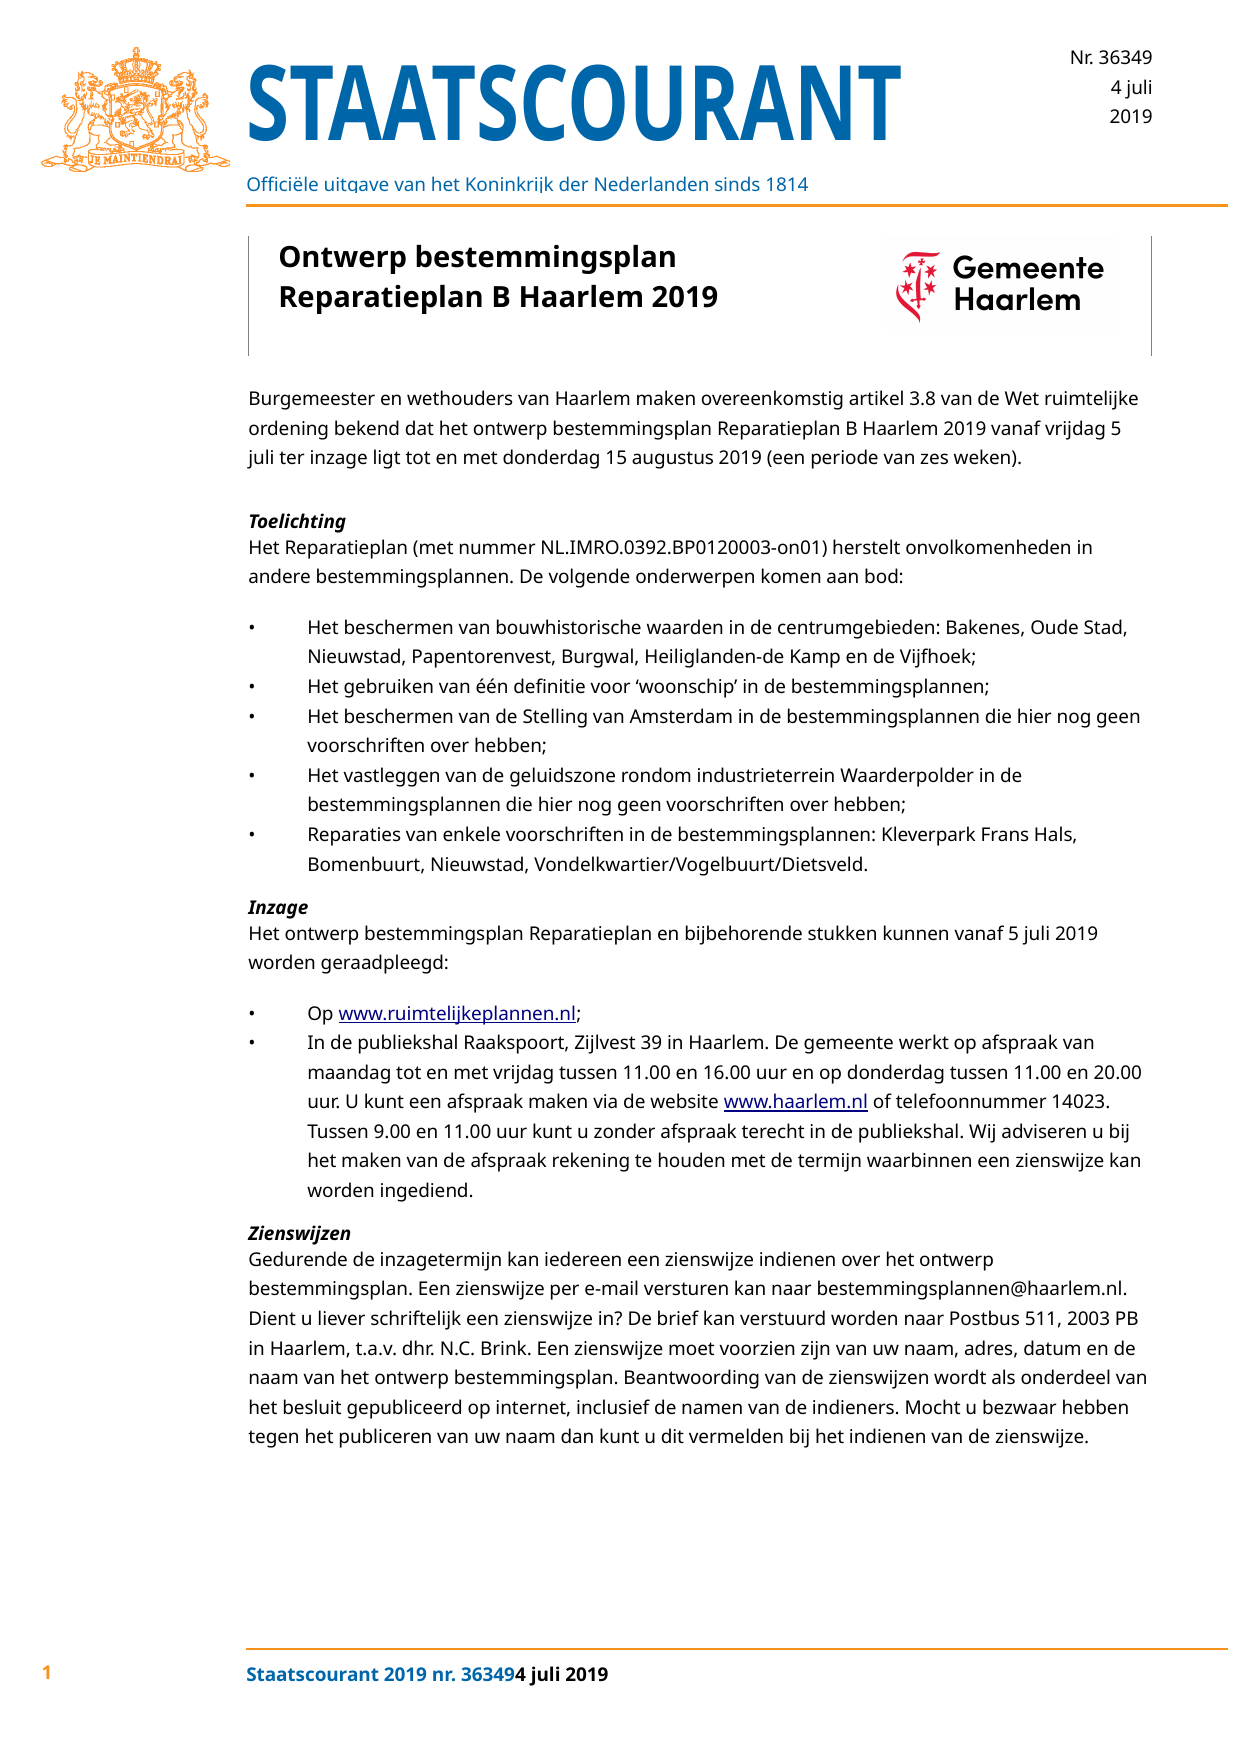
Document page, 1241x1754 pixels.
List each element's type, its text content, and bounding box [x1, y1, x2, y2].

list Het gebruiken van één definitie voor ‘woonschip’ in de bestemmingsplannen; [248, 673, 1152, 699]
text Het Reparatieplan (met nummer NL.IMRO.0392.BP0120003-on01) herstelt onvolkomenheden in andere bestemmingsplannen. De volgende onderwerpen komen aan bod: [248, 534, 1152, 589]
text Inzage [248, 894, 1152, 920]
list Het beschermen van bouwhistorische waarden in de centrumgebieden: Bakenes, Oude Stad, Nieuwstad, Papentorenvest, Burgwal, Heiliglanden-de Kamp en de Vijfhoek; [248, 614, 1152, 669]
list In de publiekshal Raakspoort, Zijlvest 39 in Haarlem. De gemeente werkt op afspraak van maandag tot en met vrijdag tussen 11.00 en 16.00 uur en op donderdag tussen 11.00 en 20.00 uur. U kunt een afspraak maken via de website www.haarlem.nl of telefoonnummer 14023. Tussen 9.00 en 11.00 uur kunt u zonder afspraak terecht in de publiekshal. Wij adviseren u bij het maken van de afspraak rekening te houden met de termijn waarbinnen een zienswijze kan worden ingediend. [248, 1029, 1152, 1203]
list Op www.ruimtelijkeplannen.nl; [248, 1000, 1152, 1025]
text Burgemeester en wethouders van Haarlem maken overeenkomstig artikel 3.8 van de Wet ruimtelijke ordening bekend dat het ontwerp bestemmingsplan Reparatieplan B Haarlem 2019 vanaf vrijdag 5 juli ter inzage ligt tot en met donderdag 15 augustus 2019 (een periode van zes weken). [248, 385, 1152, 470]
list Het vastleggen van de geluidszone rondom industrieterrein Waarderpolder in de bestemmingsplannen die hier nog geen voorschriften over hebben; [248, 762, 1152, 817]
text Toelichting [248, 508, 1152, 534]
picture [41, 47, 231, 172]
text Zienswijzen [248, 1220, 1152, 1246]
table_header [850, 236, 1151, 356]
list Reparaties van enkele voorschriften in de bestemmingsplannen: Kleverpark Frans Hals, Bomenbuurt, Nieuwstad, Vondelkwartier/Vogelbuurt/Dietsveld. [248, 821, 1152, 877]
text Het ontwerp bestemmingsplan Reparatieplan en bijbehorende stukken kunnen vanaf 5 juli 2019 worden geraadpleegd: [248, 920, 1152, 975]
text Gedurende de inzagetermijn kan iedereen een zienswijze indienen over het ontwerp bestemmingsplan. Een zienswijze per e-mail versturen kan naar bestemmingsplannen@haarlem.nl. Dient u liever schriftelijk een zienswijze in? De brief kan verstuurd worden naar Postbus 511, 2003 PB in Haarlem, t.a.v. dhr. N.C. Brink. Een zienswijze moet voorzien zijn van uw naam, adres, datum en de naam van het ontwerp bestemmingsplan. Beantwoording van de zienswijzen wordt als onderdeel van het besluit gepubliceerd op internet, inclusief de namen van de indieners. Mocht u bezwaar hebben tegen het publiceren van uw naam dan kunt u dit vermelden bij het indienen van de zienswijze. [248, 1246, 1152, 1449]
list Het beschermen van de Stelling van Amsterdam in de bestemmingsplannen die hier nog geen voorschriften over hebben; [248, 703, 1152, 758]
table_header Ontwerp bestemmingsplan Reparatieplan B Haarlem 2019 [249, 236, 850, 356]
picture [882, 236, 1119, 331]
